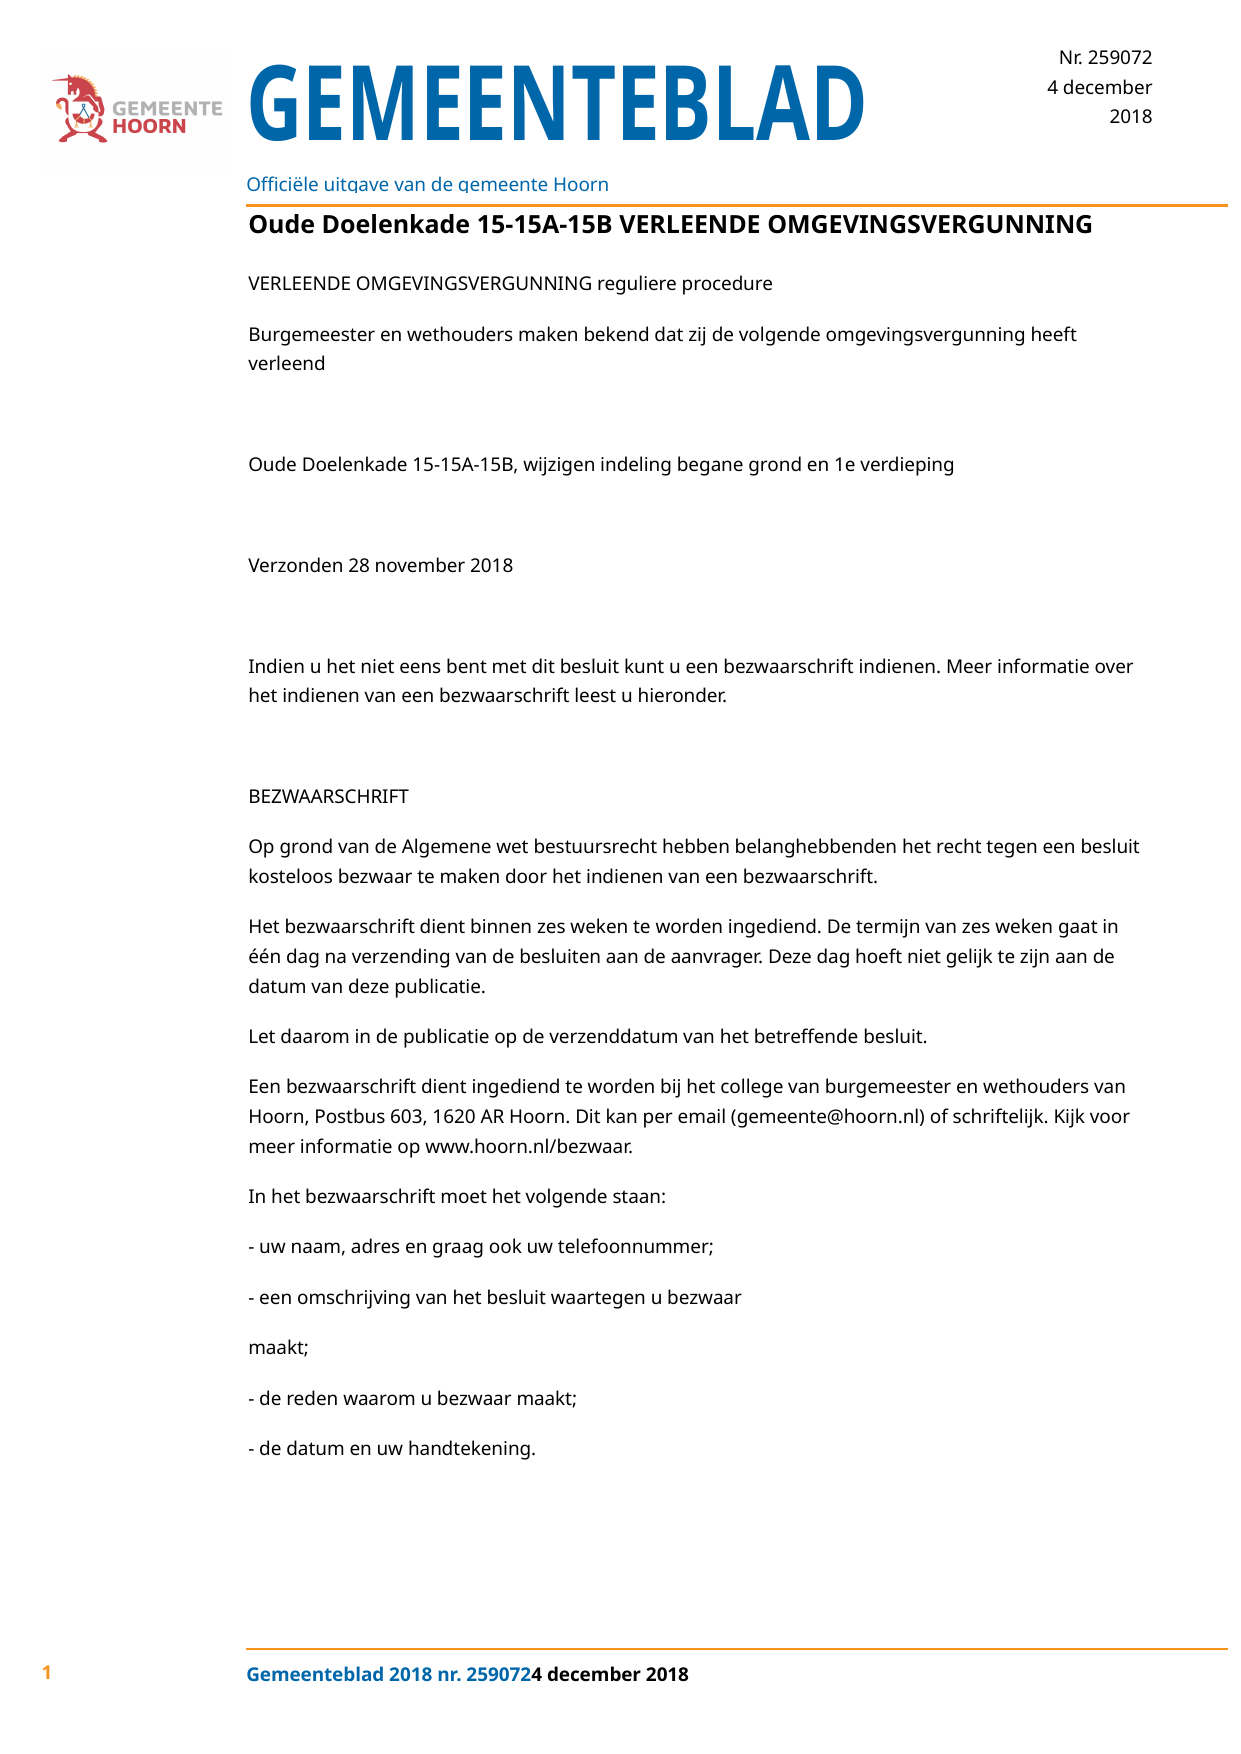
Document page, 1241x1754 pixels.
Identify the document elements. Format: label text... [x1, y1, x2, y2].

text - de reden waarom u bezwaar maakt; [248, 1385, 1152, 1411]
text VERLEENDE OMGEVINGSVERGUNNING reguliere procedure [248, 270, 1152, 296]
text Oude Doelenkade 15-15A-15B VERLEENDE OMGEVINGSVERGUNNING [248, 207, 1152, 241]
picture [41, 47, 231, 172]
text Op grond van de Algemene wet bestuursrecht hebben belanghebbenden het recht tegen een besluit kosteloos bezwaar te maken door het indienen van een bezwaarschrift. [248, 834, 1152, 889]
text Indien u het niet eens bent met dit besluit kunt u een bezwaarschrift indienen. Meer informatie over het indienen van een bezwaarschrift leest u hieronder. [248, 653, 1152, 708]
text Verzonden 28 november 2018 [248, 552, 1152, 578]
text Let daarom in de publicatie op de verzenddatum van het betreffende besluit. [248, 1023, 1152, 1049]
text Burgemeester en wethouders maken bekend dat zij de volgende omgevingsvergunning heeft verleend [248, 321, 1152, 376]
text - de datum en uw handtekening. [248, 1435, 1152, 1461]
text BEZWAARSCHRIFT [248, 783, 1152, 809]
text Oude Doelenkade 15-15A-15B, wijzigen indeling begane grond en 1e verdieping [248, 451, 1152, 477]
text - uw naam, adres en graag ook uw telefoonnummer; [248, 1234, 1152, 1259]
text Een bezwaarschrift dient ingediend te worden bij het college van burgemeester en wethouders van Hoorn, Postbus 603, 1620 AR Hoorn. Dit kan per email (gemeente@hoorn.nl) of schriftelijk. Kijk voor meer informatie op www.hoorn.nl/bezwaar. [248, 1074, 1152, 1158]
text Het bezwaarschrift dient binnen zes weken te worden ingediend. De termijn van zes weken gaat in één dag na verzending van de besluiten aan de aanvrager. Deze dag hoeft niet gelijk te zijn aan de datum van deze publicatie. [248, 914, 1152, 998]
text maakt; [248, 1334, 1152, 1360]
text - een omschrijving van het besluit waartegen u bezwaar [248, 1284, 1152, 1310]
text In het bezwaarschrift moet het volgende staan: [248, 1183, 1152, 1209]
